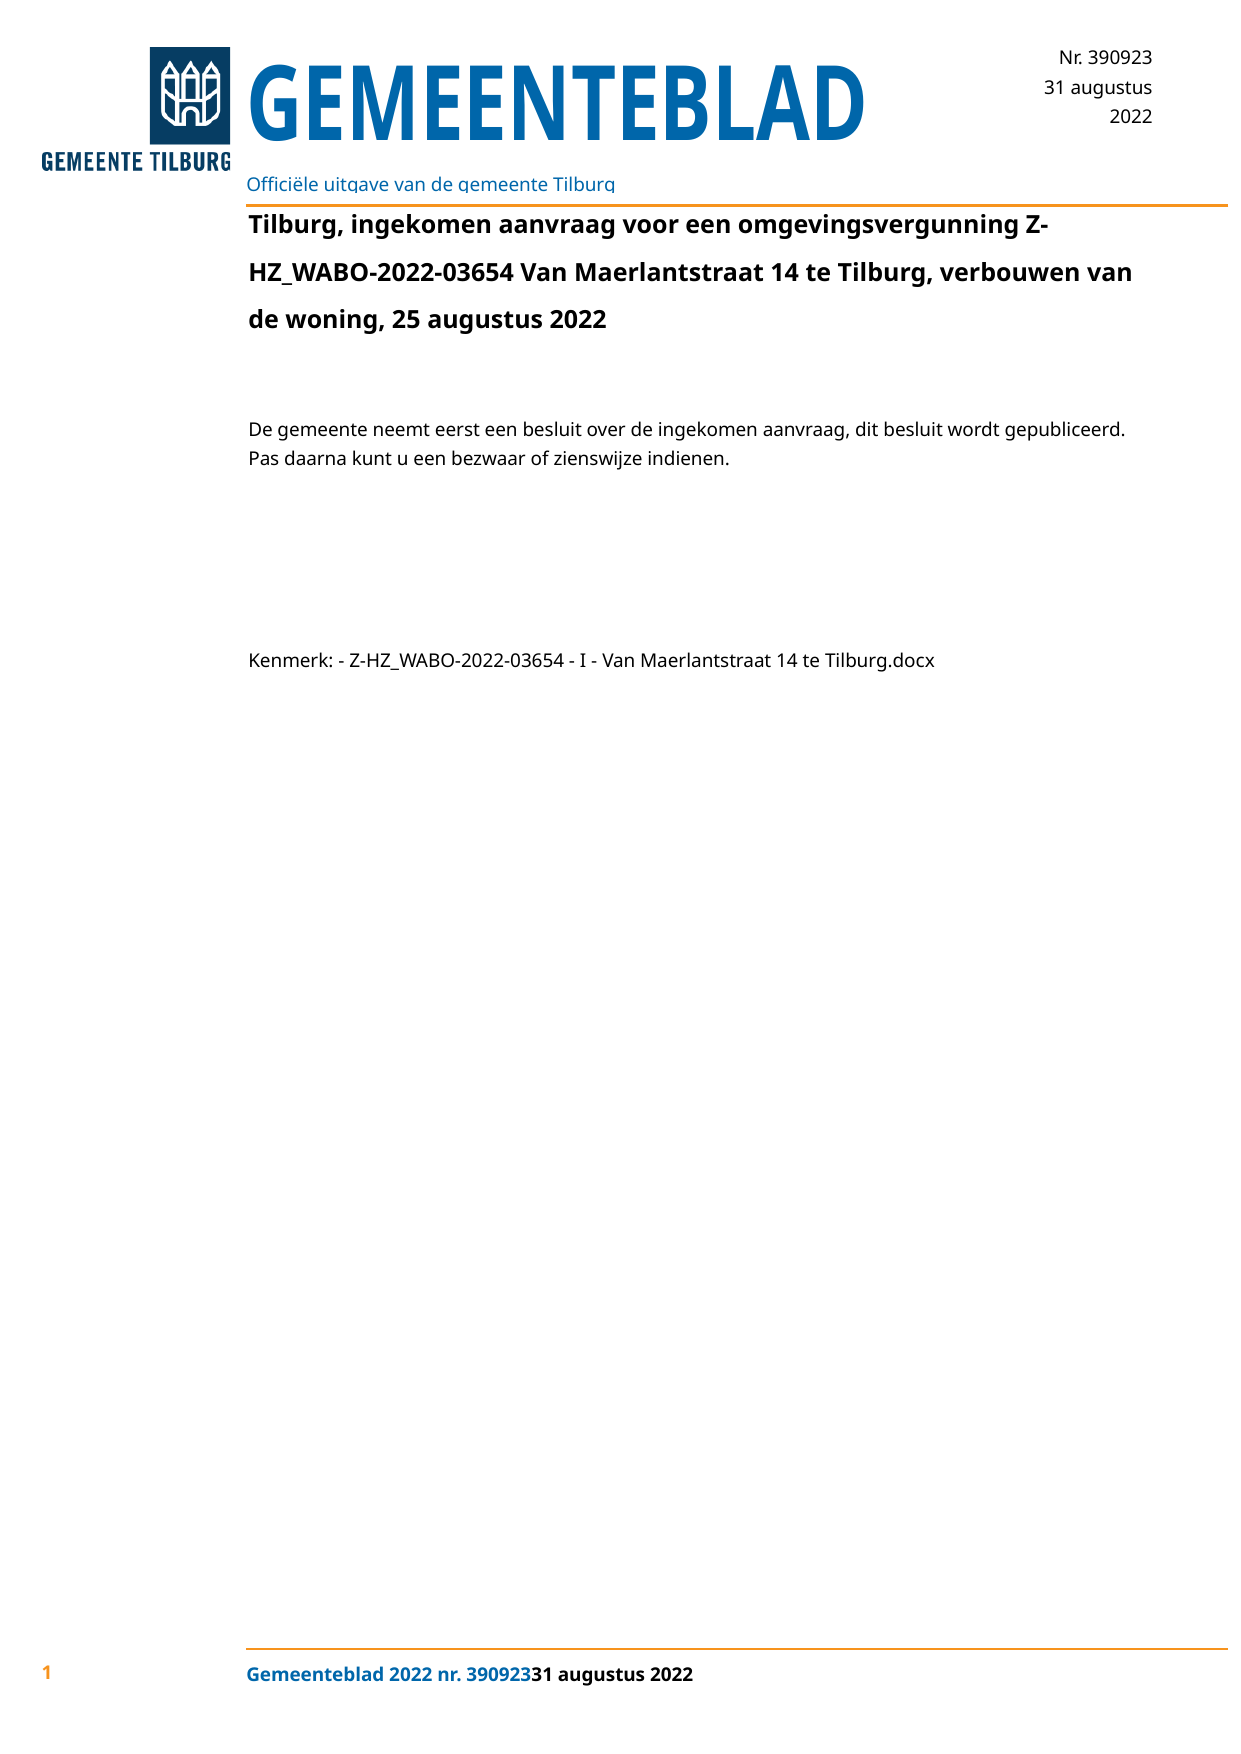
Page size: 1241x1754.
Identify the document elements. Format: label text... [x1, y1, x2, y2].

text Kenmerk: - Z-HZ_WABO-2022-03654 - I - Van Maerlantstraat 14 te Tilburg.docx [248, 647, 1152, 673]
picture [41, 47, 231, 172]
text Tilburg, ingekomen aanvraag voor een omgevingsvergunning Z-HZ_WABO-2022-03654 Van Maerlantstraat 14 te Tilburg, verbouwen van de woning, 25 augustus 2022 [248, 207, 1152, 336]
text De gemeente neemt eerst een besluit over de ingekomen aanvraag, dit besluit wordt gepubliceerd. Pas daarna kunt u een bezwaar of zienswijze indienen. [248, 416, 1152, 471]
